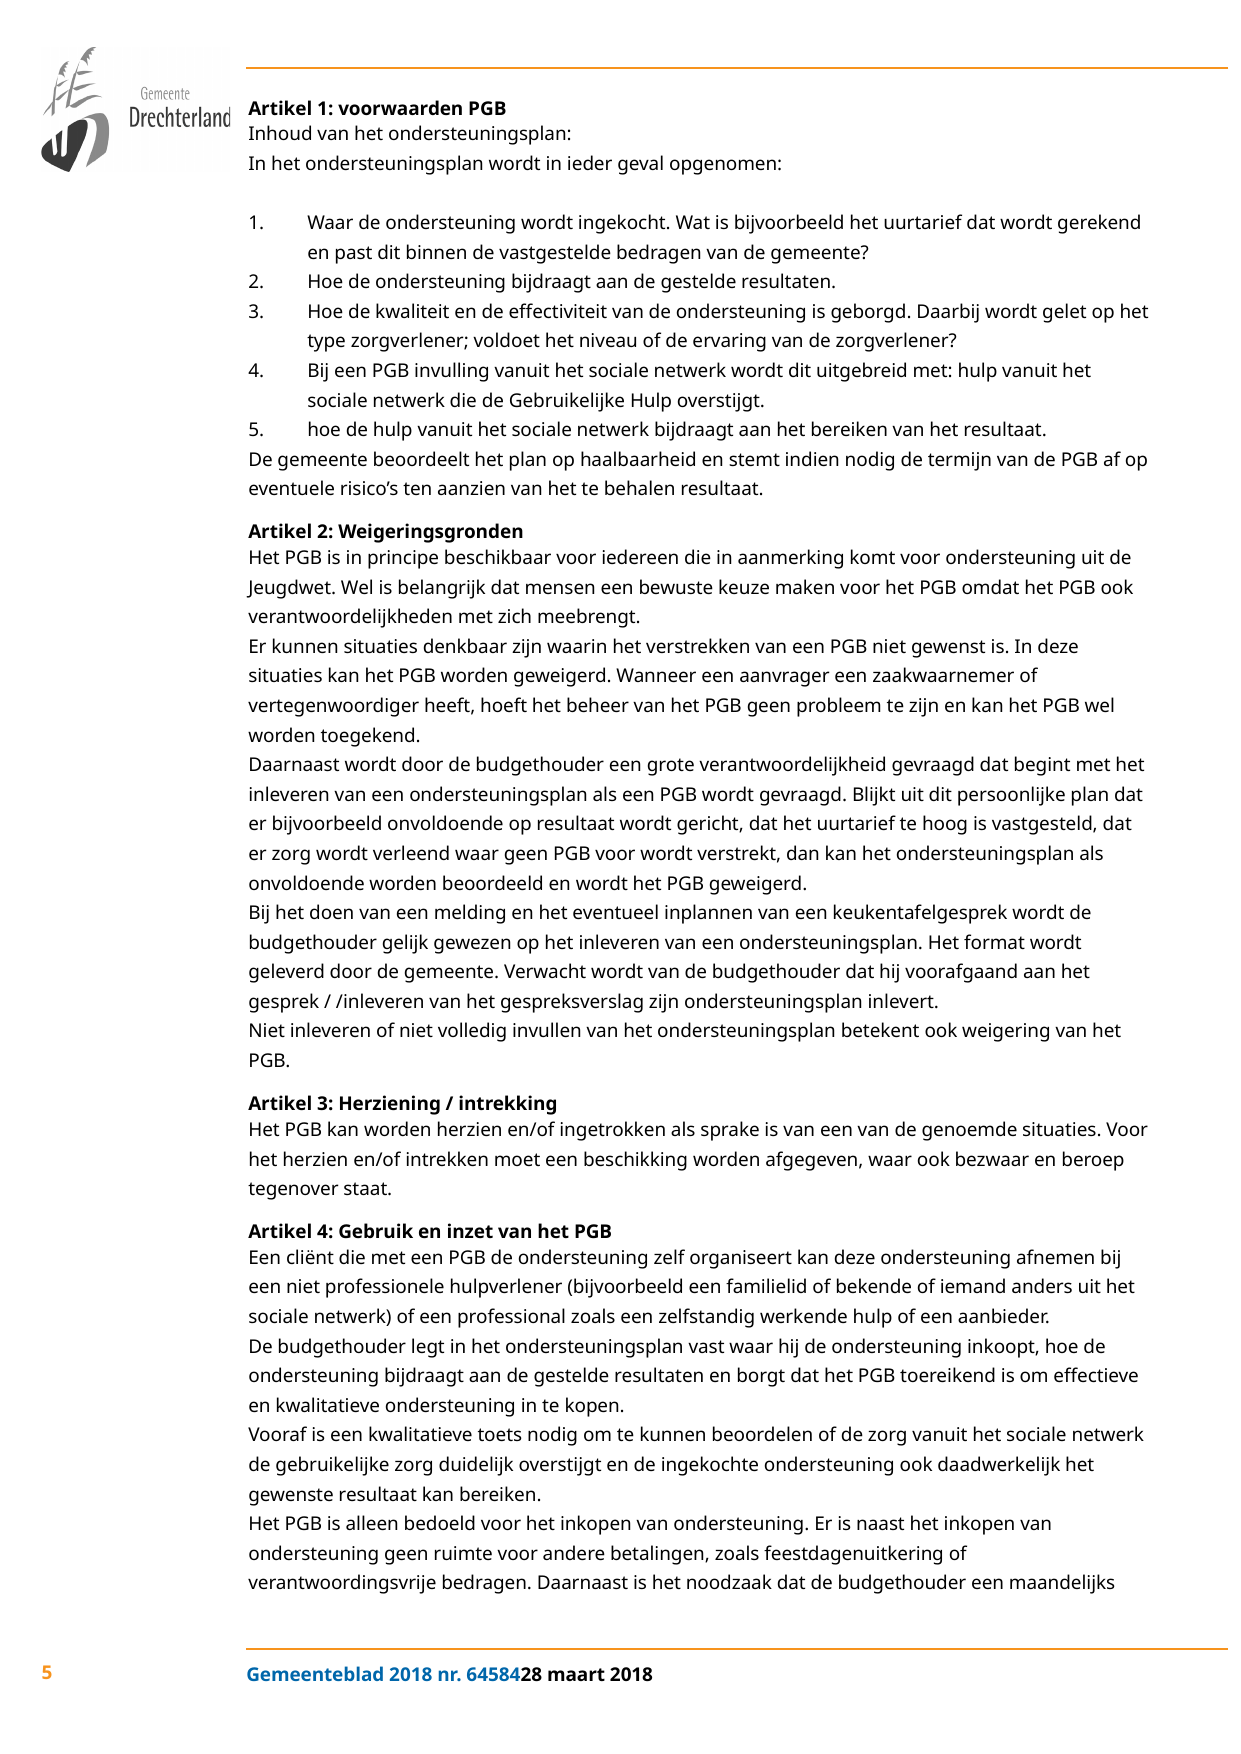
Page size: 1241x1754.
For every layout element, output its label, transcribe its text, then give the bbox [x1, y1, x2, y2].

text Inhoud van het ondersteuningsplan: [248, 121, 1152, 146]
text Niet inleveren of niet volledig invullen van het ondersteuningsplan betekent ook weigering van het PGB. [248, 1018, 1152, 1073]
text Het PGB is alleen bedoeld voor het inkopen van ondersteuning. Er is naast het inkopen van ondersteuning geen ruimte voor andere betalingen, zoals feestdagenuitkering of verantwoordingsvrije bedragen. Daarnaast is het noodzaak dat de budgethouder een maandelijks [248, 1510, 1152, 1595]
text Het PGB kan worden herzien en/of ingetrokken als sprake is van een van de genoemde situaties. Voor het herzien en/of intrekken moet een beschikking worden afgegeven, waar ook bezwaar en beroep tegenover staat. [248, 1116, 1152, 1201]
list Hoe de kwaliteit en de effectiviteit van de ondersteuning is geborgd. Daarbij wordt gelet op het type zorgverlener; voldoet het niveau of de ervaring van de zorgverlener? [248, 298, 1152, 353]
text Een cliënt die met een PGB de ondersteuning zelf organiseert kan deze ondersteuning afnemen bij een niet professionele hulpverlener (bijvoorbeeld een familielid of bekende of iemand anders uit het sociale netwerk) of een professional zoals een zelfstandig werkende hulp of een aanbieder. [248, 1244, 1152, 1329]
text Artikel 2: Weigeringsgronden [248, 519, 1152, 544]
text Artikel 3: Herziening / intrekking [248, 1090, 1152, 1116]
list Waar de ondersteuning wordt ingekocht. Wat is bijvoorbeeld het uurtarief dat wordt gerekend en past dit binnen de vastgestelde bedragen van de gemeente? [248, 209, 1152, 264]
picture [41, 47, 231, 172]
text Bij het doen van een melding en het eventueel inplannen van een keukentafelgesprek wordt de budgethouder gelijk gewezen op het inleveren van een ondersteuningsplan. Het format wordt geleverd door de gemeente. Verwacht wordt van de budgethouder dat hij voorafgaand aan het gesprek / /inleveren van het gespreksverslag zijn ondersteuningsplan inlevert. [248, 899, 1152, 1014]
text Het PGB is in principe beschikbaar voor iedereen die in aanmerking komt voor ondersteuning uit de Jeugdwet. Wel is belangrijk dat mensen een bewuste keuze maken voor het PGB omdat het PGB ook verantwoordelijkheden met zich meebrengt. [248, 544, 1152, 629]
text Vooraf is een kwalitatieve toets nodig om te kunnen beoordelen of de zorg vanuit het sociale netwerk de gebruikelijke zorg duidelijk overstijgt en de ingekochte ondersteuning ook daadwerkelijk het gewenste resultaat kan bereiken. [248, 1422, 1152, 1507]
text Daarnaast wordt door de budgethouder een grote verantwoordelijkheid gevraagd dat begint met het inleveren van een ondersteuningsplan als een PGB wordt gevraagd. Blijkt uit dit persoonlijke plan dat er bijvoorbeeld onvoldoende op resultaat wordt gericht, dat het uurtarief te hoog is vastgesteld, dat er zorg wordt verleend waar geen PGB voor wordt verstrekt, dan kan het ondersteuningsplan als onvoldoende worden beoordeeld en wordt het PGB geweigerd. [248, 751, 1152, 896]
list Bij een PGB invulling vanuit het sociale netwerk wordt dit uitgebreid met: hulp vanuit het sociale netwerk die de Gebruikelijke Hulp overstijgt. [248, 357, 1152, 412]
text Artikel 1: voorwaarden PGB [248, 95, 1152, 121]
text Artikel 4: Gebruik en inzet van het PGB [248, 1218, 1152, 1244]
text In het ondersteuningsplan wordt in ieder geval opgenomen: [248, 150, 1152, 176]
text De budgethouder legt in het ondersteuningsplan vast waar hij de ondersteuning inkoopt, hoe de ondersteuning bijdraagt aan de gestelde resultaten en borgt dat het PGB toereikend is om effectieve en kwalitatieve ondersteuning in te kopen. [248, 1333, 1152, 1418]
text Er kunnen situaties denkbaar zijn waarin het verstrekken van een PGB niet gewenst is. In deze situaties kan het PGB worden geweigerd. Wanneer een aanvrager een zaakwaarnemer of vertegenwoordiger heeft, hoeft het beheer van het PGB geen probleem te zijn en kan het PGB wel worden toegekend. [248, 633, 1152, 748]
text De gemeente beoordeelt het plan op haalbaarheid en stemt indien nodig de termijn van de PGB af op eventuele risico’s ten aanzien van het te behalen resultaat. [248, 446, 1152, 501]
list hoe de hulp vanuit het sociale netwerk bijdraagt aan het bereiken van het resultaat. [248, 416, 1152, 442]
list Hoe de ondersteuning bijdraagt aan de gestelde resultaten. [248, 268, 1152, 294]
